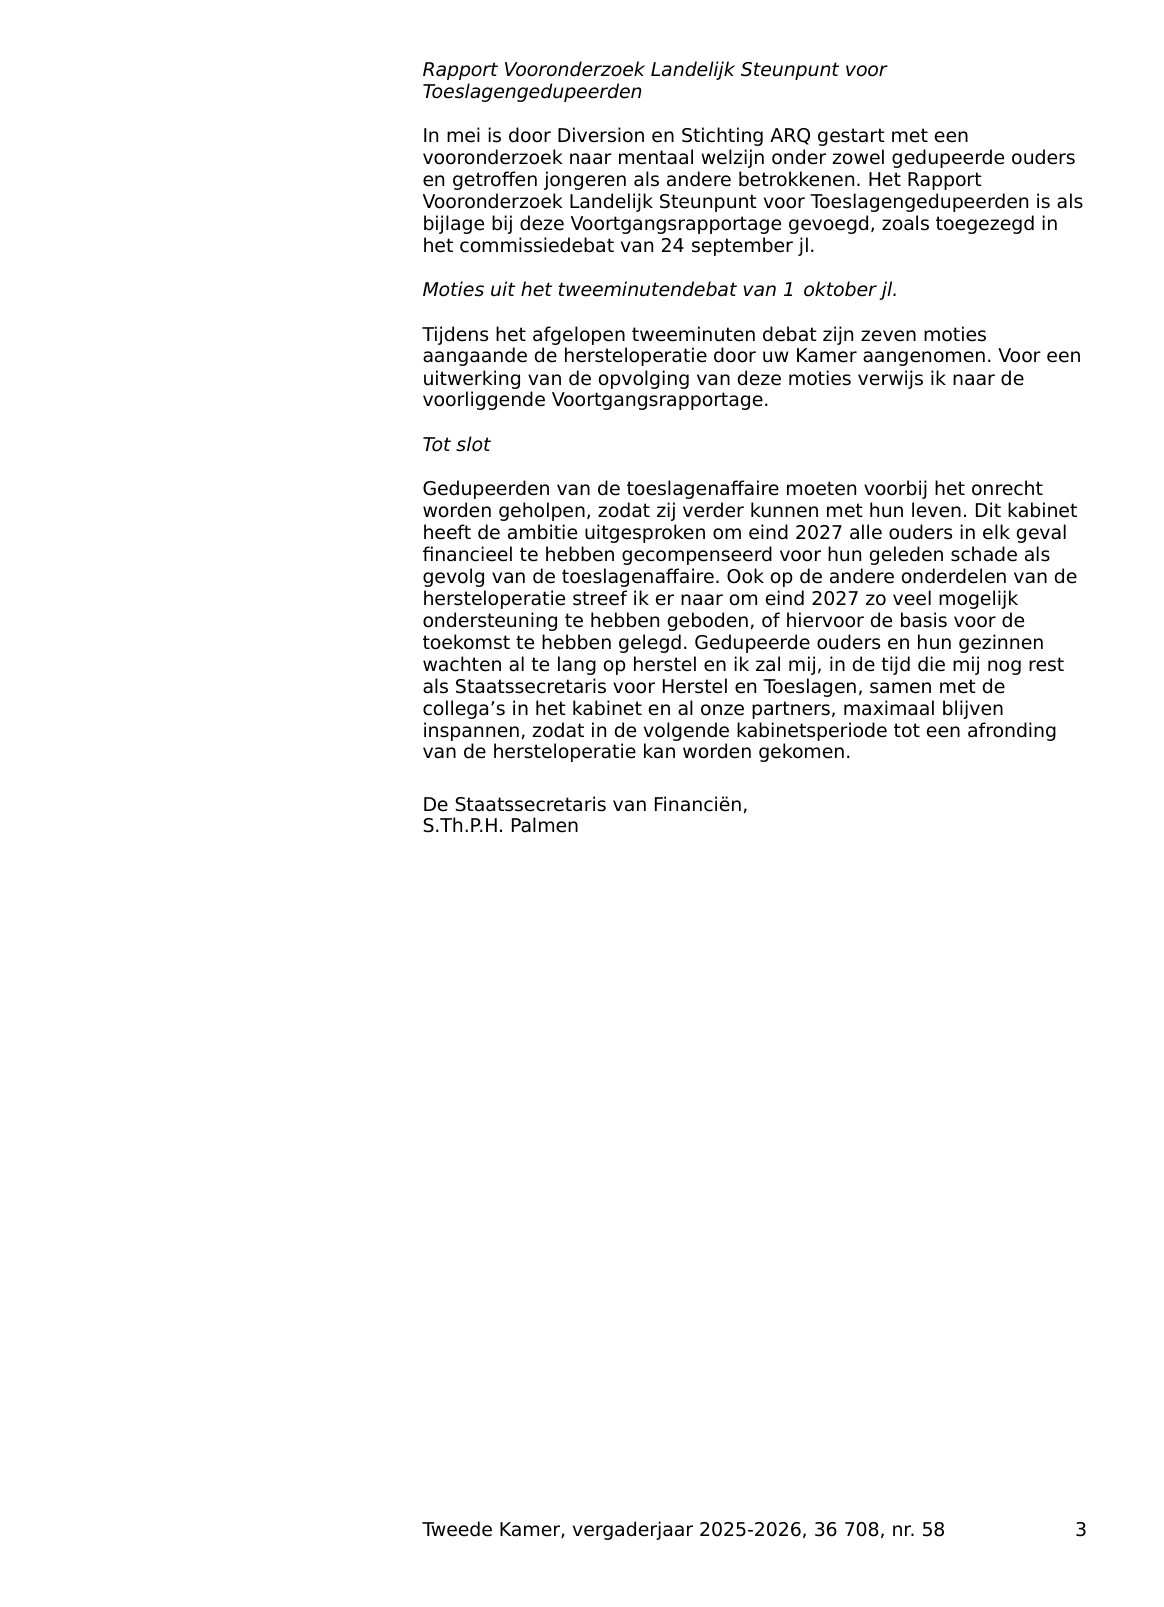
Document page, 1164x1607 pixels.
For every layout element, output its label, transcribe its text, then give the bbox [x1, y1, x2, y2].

subtitle Moties uit het tweeminutendebat van 1 oktober jl. [422, 279, 1087, 301]
text In mei is door Diversion en Stichting ARQ gestart met een vooronderzoek naar mentaal welzijn onder zowel gedupeerde ouders en getroffen jongeren als andere betrokkenen. Het Rapport Vooronderzoek Landelijk Steunpunt voor Toeslagengedupeerden is als bijlage bij deze Voortgangsrapportage gevoegd, zoals toegezegd in het commissiedebat van 24 september jl. [422, 125, 1087, 257]
text Gedupeerden van de toeslagenaffaire moeten voorbij het onrecht worden geholpen, zodat zij verder kunnen met hun leven. Dit kabinet heeft de ambitie uitgesproken om eind 2027 alle ouders in elk geval financieel te hebben gecompenseerd voor hun geleden schade als gevolg van de toeslagenaffaire. Ook op de andere onderdelen van de hersteloperatie streef ik er naar om eind 2027 zo veel mogelijk ondersteuning te hebben geboden, of hiervoor de basis voor de toekomst te hebben gelegd. Gedupeerde ouders en hun gezinnen wachten al te lang op herstel en ik zal mij, in de tijd die mij nog rest als Staatssecretaris voor Herstel en Toeslagen, samen met de collega’s in het kabinet en al onze partners, maximaal blijven inspannen, zodat in de volgende kabinetsperiode tot een afronding van de hersteloperatie kan worden gekomen. [422, 478, 1087, 763]
subtitle Tot slot [422, 433, 1087, 456]
subtitle Rapport Vooronderzoek Landelijk Steunpunt voor Toeslagengedupeerden [422, 59, 1087, 103]
text Tijdens het afgelopen tweeminuten debat zijn zeven moties aangaande de hersteloperatie door uw Kamer aangenomen. Voor een uitwerking van de opvolging van deze moties verwijs ik naar de voorliggende Voortgangsrapportage. [422, 323, 1087, 411]
text De Staatssecretaris van Financiën, S.Th.P.H. Palmen [422, 793, 1087, 837]
